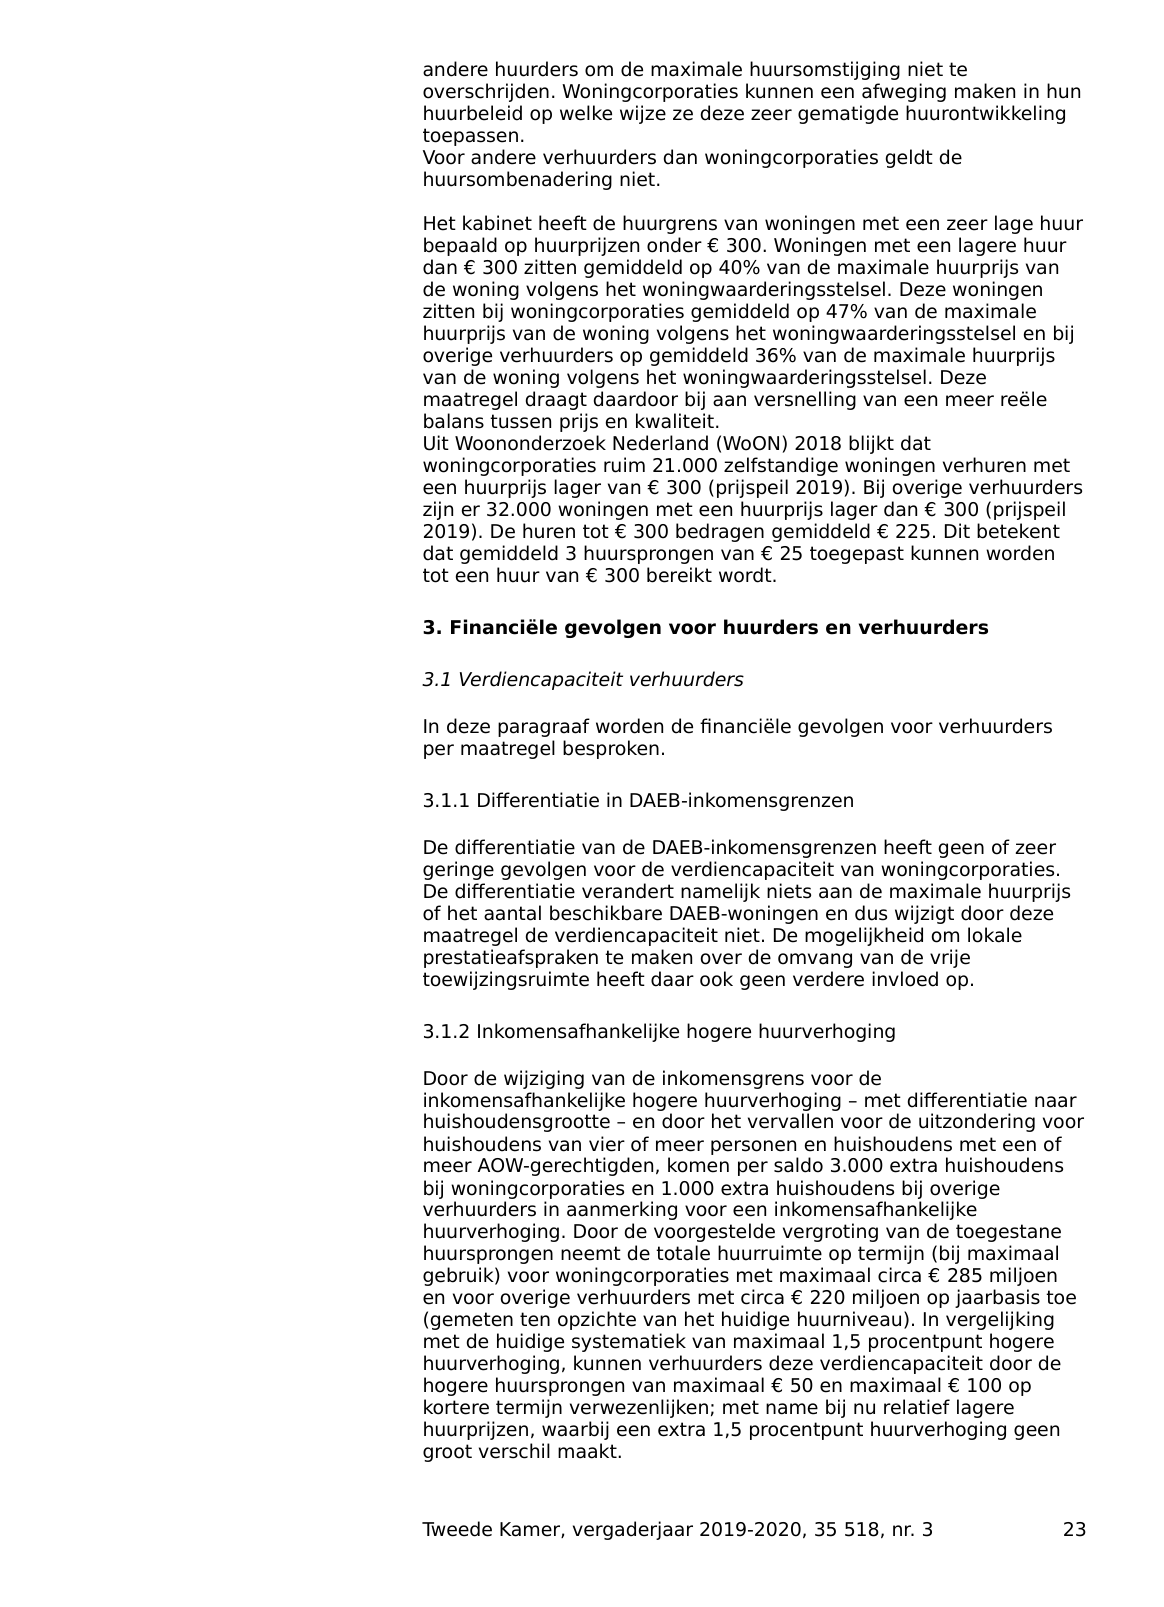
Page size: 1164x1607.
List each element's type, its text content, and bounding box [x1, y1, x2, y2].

text Door de wijziging van de inkomensgrens voor de inkomensafhankelijke hogere huurverhoging – met differentiatie naar huishoudensgrootte – en door het vervallen voor de uitzondering voor huishoudens van vier of meer personen en huishoudens met een of meer AOW-gerechtigden, komen per saldo 3.000 extra huishoudens bij woningcorporaties en 1.000 extra huishoudens bij overige verhuurders in aanmerking voor een inkomensafhankelijke huurverhoging. Door de voorgestelde vergroting van de toegestane huursprongen neemt de totale huurruimte op termijn (bij maximaal gebruik) voor woningcorporaties met maximaal circa € 285 miljoen en voor overige verhuurders met circa € 220 miljoen op jaarbasis toe (gemeten ten opzichte van het huidige huurniveau). In vergelijking met de huidige systematiek van maximaal 1,5 procentpunt hogere huurverhoging, kunnen verhuurders deze verdiencapaciteit door de hogere huursprongen van maximaal € 50 en maximaal € 100 op kortere termijn verwezenlijken; met name bij nu relatief lagere huurprijzen, waarbij een extra 1,5 procentpunt huurverhoging geen groot verschil maakt. [422, 1067, 1087, 1463]
subtitle 3.1.1 Differentiatie in DAEB-inkomensgrenzen [422, 790, 1087, 812]
text andere huurders om de maximale huursomstijging niet te overschrijden. Woningcorporaties kunnen een afweging maken in hun huurbeleid op welke wijze ze deze zeer gematigde huurontwikkeling toepassen. [422, 59, 1087, 147]
text Voor andere verhuurders dan woningcorporaties geldt de huursombenadering niet. [422, 147, 1087, 191]
subtitle 3. Financiële gevolgen voor huurders en verhuurders [422, 617, 1087, 639]
subtitle 3.1 Verdiencapaciteit verhuurders [422, 669, 1087, 691]
text De differentiatie van de DAEB-inkomensgrenzen heeft geen of zeer geringe gevolgen voor de verdiencapaciteit van woningcorporaties. De differentiatie verandert namelijk niets aan de maximale huurprijs of het aantal beschikbare DAEB-woningen en dus wijzigt door deze maatregel de verdiencapaciteit niet. De mogelijkheid om lokale prestatieafspraken te maken over de omvang van de vrije toewijzingsruimte heeft daar ook geen verdere invloed op. [422, 837, 1087, 991]
text Het kabinet heeft de huurgrens van woningen met een zeer lage huur bepaald op huurprijzen onder € 300. Woningen met een lagere huur dan € 300 zitten gemiddeld op 40% van de maximale huurprijs van de woning volgens het woningwaarderingsstelsel. Deze woningen zitten bij woningcorporaties gemiddeld op 47% van de maximale huurprijs van de woning volgens het woningwaarderingsstelsel en bij overige verhuurders op gemiddeld 36% van de maximale huurprijs van de woning volgens het woningwaarderingsstelsel. Deze maatregel draagt daardoor bij aan versnelling van een meer reële balans tussen prijs en kwaliteit. [422, 213, 1087, 433]
text In deze paragraaf worden de financiële gevolgen voor verhuurders per maatregel besproken. [422, 716, 1087, 760]
subtitle 3.1.2 Inkomensafhankelijke hogere huurverhoging [422, 1021, 1087, 1042]
text Uit Woononderzoek Nederland (WoON) 2018 blijkt dat woningcorporaties ruim 21.000 zelfstandige woningen verhuren met een huurprijs lager van € 300 (prijspeil 2019). Bij overige verhuurders zijn er 32.000 woningen met een huurprijs lager dan € 300 (prijspeil 2019). De huren tot € 300 bedragen gemiddeld € 225. Dit betekent dat gemiddeld 3 huursprongen van € 25 toegepast kunnen worden tot een huur van € 300 bereikt wordt. [422, 433, 1087, 587]
